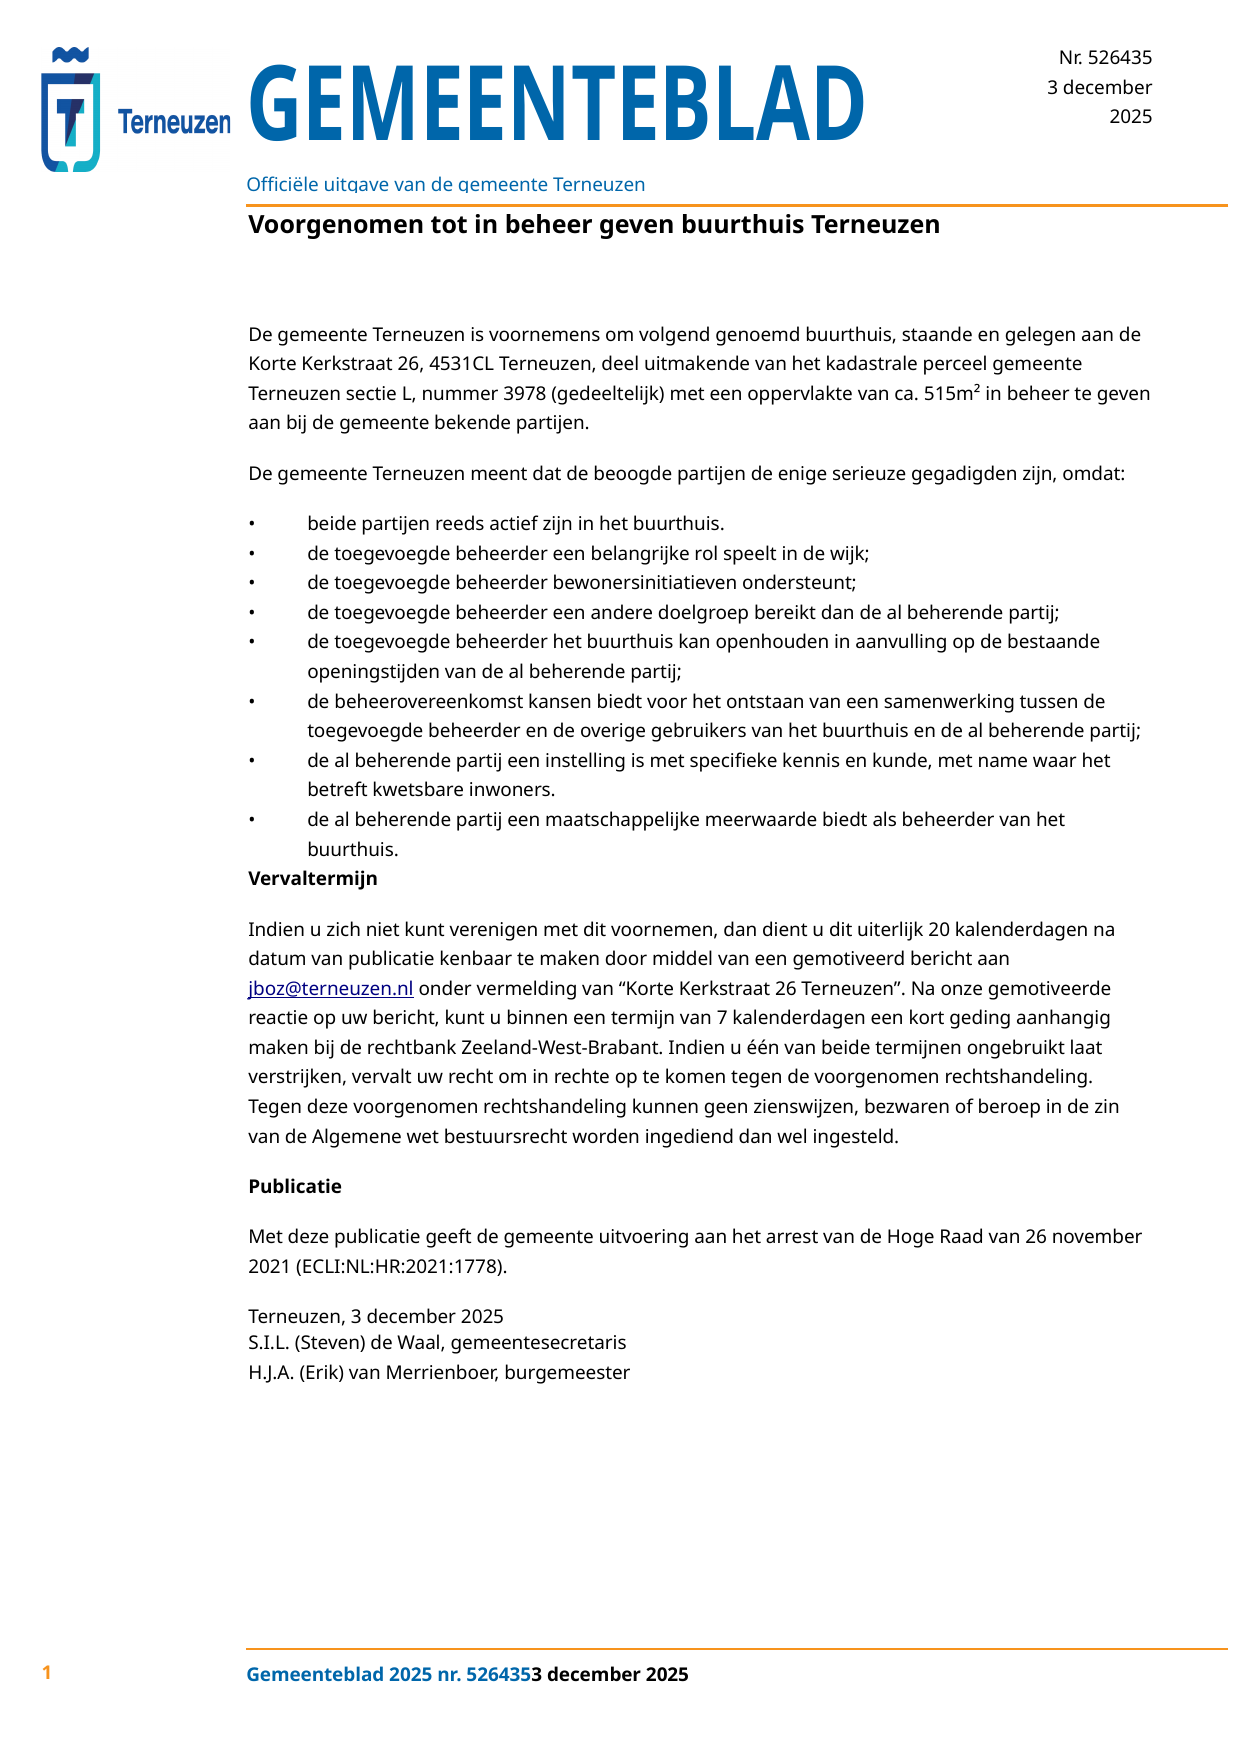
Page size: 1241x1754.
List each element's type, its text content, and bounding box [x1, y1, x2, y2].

text De gemeente Terneuzen is voornemens om volgend genoemd buurthuis, staande en gelegen aan de Korte Kerkstraat 26, 4531CL Terneuzen, deel uitmakende van het kadastrale perceel gemeente Terneuzen sectie L, nummer 3978 (gedeeltelijk) met een oppervlakte van ca. 515m² in beheer te geven aan bij de gemeente bekende partijen. [248, 321, 1152, 435]
text Publicatie [248, 1173, 1152, 1199]
text Indien u zich niet kunt verenigen met dit voornemen, dan dient u dit uiterlijk 20 kalenderdagen na datum van publicatie kenbaar te maken door middel van een gemotiveerd bericht aan jboz@terneuzen.nl onder vermelding van “Korte Kerkstraat 26 Terneuzen”. Na onze gemotiveerde reactie op uw bericht, kunt u binnen een termijn van 7 kalenderdagen een kort geding aanhangig maken bij de rechtbank Zeeland-West-Brabant. Indien u één van beide termijnen ongebruikt laat verstrijken, vervalt uw recht om in rechte op te komen tegen de voorgenomen rechtshandeling. Tegen deze voorgenomen rechtshandeling kunnen geen zienswijzen, bezwaren of beroep in de zin van de Algemene wet bestuursrecht worden ingediend dan wel ingesteld. [248, 916, 1152, 1148]
text Voorgenomen tot in beheer geven buurthuis Terneuzen [248, 207, 1152, 241]
list de toegevoegde beheerder bewonersinitiatieven ondersteunt; [248, 569, 1152, 595]
picture [41, 47, 231, 172]
table_cell S.I.L. (Steven) de Waal, gemeentesecretaris H.J.A. (Erik) van Merrienboer, burgemeester [248, 1330, 700, 1385]
list de al beherende partij een maatschappelijke meerwaarde biedt als beheerder van het buurthuis. [248, 806, 1152, 861]
list de toegevoegde beheerder het buurthuis kan openhouden in aanvulling op de bestaande openingstijden van de al beherende partij; [248, 629, 1152, 684]
table_header Terneuzen, 3 december 2025 [248, 1304, 1152, 1329]
text Met deze publicatie geeft de gemeente uitvoering aan het arrest van de Hoge Raad van 26 november 2021 (ECLI:NL:HR:2021:1778). [248, 1224, 1152, 1279]
text Vervaltermijn [248, 865, 1152, 891]
table_cell [700, 1330, 1152, 1385]
list de beheerovereenkomst kansen biedt voor het ontstaan van een samenwerking tussen de toegevoegde beheerder en de overige gebruikers van het buurthuis en de al beherende partij; [248, 688, 1152, 743]
list de toegevoegde beheerder een belangrijke rol speelt in de wijk; [248, 540, 1152, 566]
list beide partijen reeds actief zijn in het buurthuis. [248, 510, 1152, 536]
list de al beherende partij een instelling is met specifieke kennis en kunde, met name waar het betreft kwetsbare inwoners. [248, 747, 1152, 802]
text De gemeente Terneuzen meent dat de beoogde partijen de enige serieuze gegadigden zijn, omdat: [248, 460, 1152, 486]
list de toegevoegde beheerder een andere doelgroep bereikt dan de al beherende partij; [248, 599, 1152, 625]
